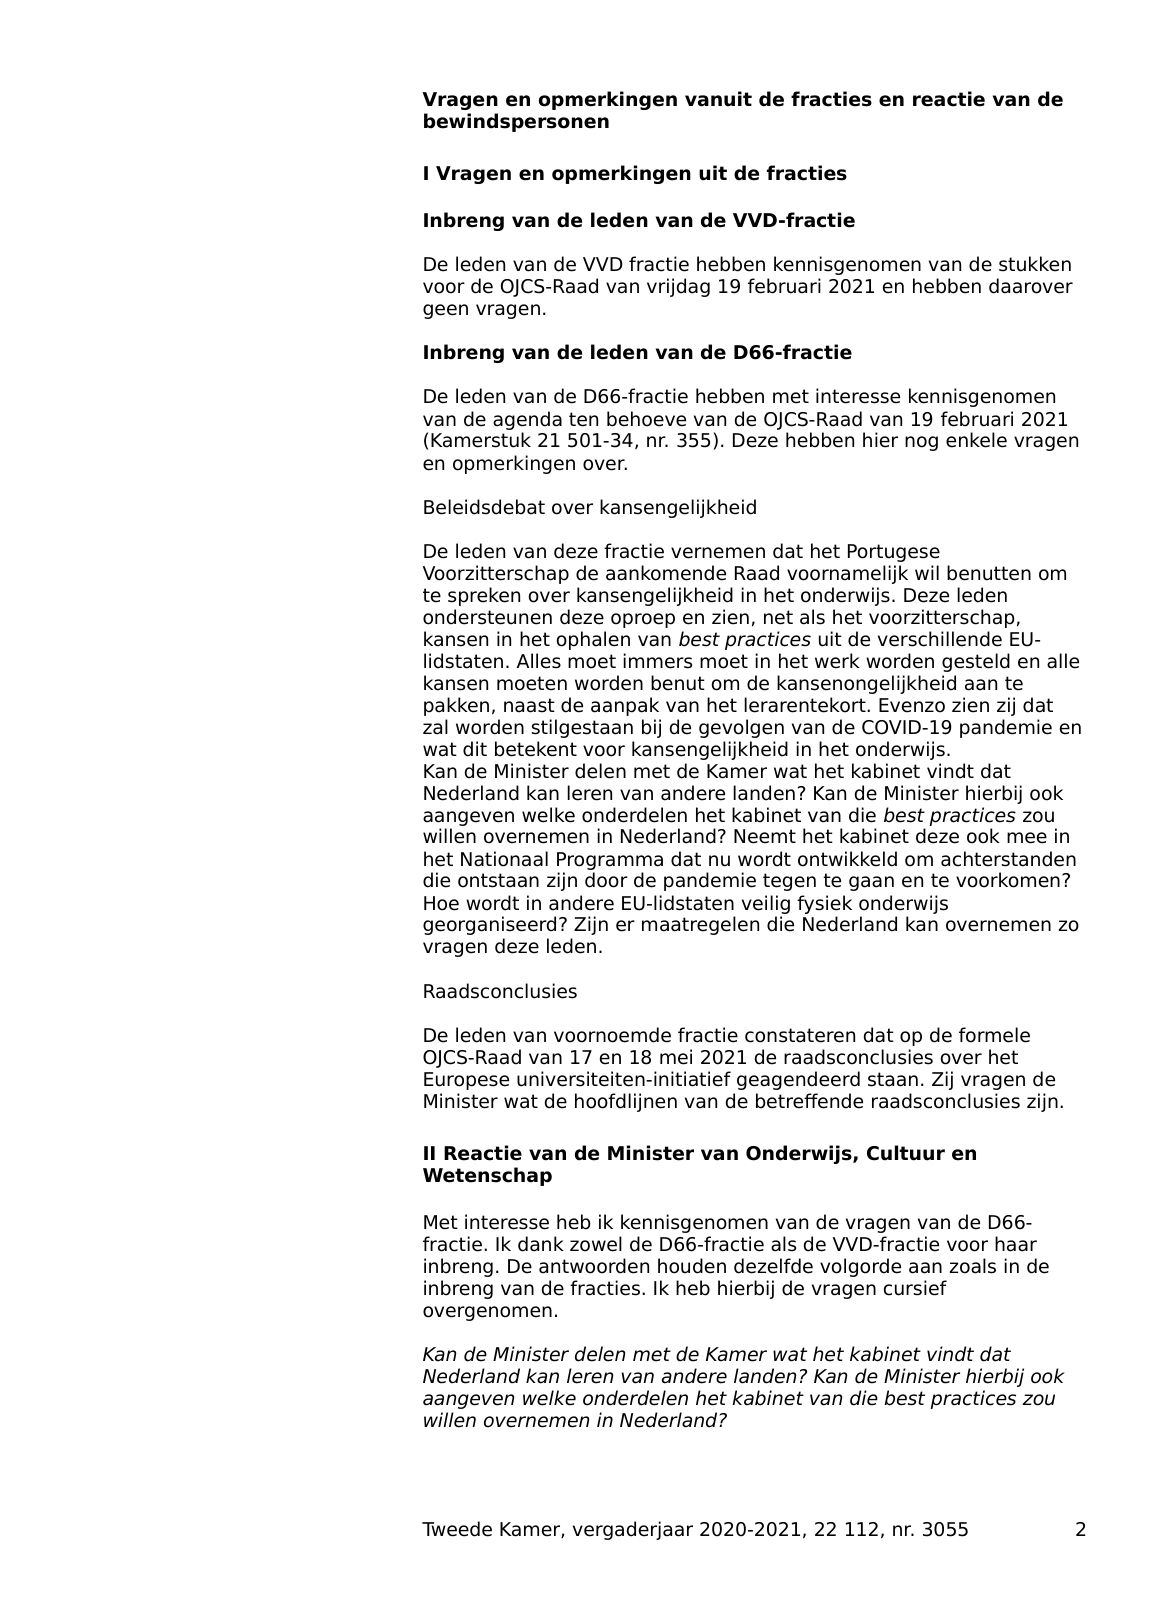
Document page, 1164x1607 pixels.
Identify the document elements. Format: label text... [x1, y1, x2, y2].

subtitle Raadsconclusies [422, 981, 1087, 1002]
text De leden van voornoemde fractie constateren dat op de formele OJCS-Raad van 17 en 18 mei 2021 de raadsconclusies over het Europese universiteiten-initiatief geagendeerd staan. Zij vragen de Minister wat de hoofdlijnen van de betreffende raadsconclusies zijn. [422, 1025, 1087, 1113]
text De leden van de D66-fractie hebben met interesse kennisgenomen van de agenda ten behoeve van de OJCS-Raad van 19 februari 2021 (Kamerstuk 21 501-34, nr. 355). Deze hebben hier nog enkele vragen en opmerkingen over. [422, 386, 1087, 474]
text De leden van deze fractie vernemen dat het Portugese Voorzitterschap de aankomende Raad voornamelijk wil benutten om te spreken over kansengelijkheid in het onderwijs. Deze leden ondersteunen deze oproep en zien, net als het voorzitterschap, kansen in het ophalen van best practices uit de verschillende EU-lidstaten. Alles moet immers moet in het werk worden gesteld en alle kansen moeten worden benut om de kansenongelijkheid aan te pakken, naast de aanpak van het lerarentekort. Evenzo zien zij dat zal worden stilgestaan bij de gevolgen van de COVID-19 pandemie en wat dit betekent voor kansengelijkheid in het onderwijs. [422, 541, 1087, 761]
subtitle Vragen en opmerkingen vanuit de fracties en reactie van de bewindspersonen [422, 89, 1087, 133]
subtitle II Reactie van de Minister van Onderwijs, Cultuur en Wetenschap [422, 1143, 1087, 1187]
subtitle Inbreng van de leden van de VVD-fractie [422, 210, 1087, 232]
subtitle Inbreng van de leden van de D66-fractie [422, 342, 1087, 364]
subtitle Beleidsdebat over kansengelijkheid [422, 497, 1087, 518]
text Kan de Minister delen met de Kamer wat het kabinet vindt dat Nederland kan leren van andere landen? Kan de Minister hierbij ook aangeven welke onderdelen het kabinet van die best practices zou willen overnemen in Nederland? [422, 1344, 1087, 1432]
text Kan de Minister delen met de Kamer wat het kabinet vindt dat Nederland kan leren van andere landen? Kan de Minister hierbij ook aangeven welke onderdelen het kabinet van die best practices zou willen overnemen in Nederland? Neemt het kabinet deze ook mee in het Nationaal Programma dat nu wordt ontwikkeld om achterstanden die ontstaan zijn door de pandemie tegen te gaan en te voorkomen? Hoe wordt in andere EU-lidstaten veilig fysiek onderwijs georganiseerd? Zijn er maatregelen die Nederland kan overnemen zo vragen deze leden. [422, 761, 1087, 958]
text De leden van de VVD fractie hebben kennisgenomen van de stukken voor de OJCS-Raad van vrijdag 19 februari 2021 en hebben daarover geen vragen. [422, 254, 1087, 320]
text Met interesse heb ik kennisgenomen van de vragen van de D66-fractie. Ik dank zowel de D66-fractie als de VVD-fractie voor haar inbreng. De antwoorden houden dezelfde volgorde aan zoals in de inbreng van de fracties. Ik heb hierbij de vragen cursief overgenomen. [422, 1212, 1087, 1321]
subtitle I Vragen en opmerkingen uit de fracties [422, 163, 1087, 185]
